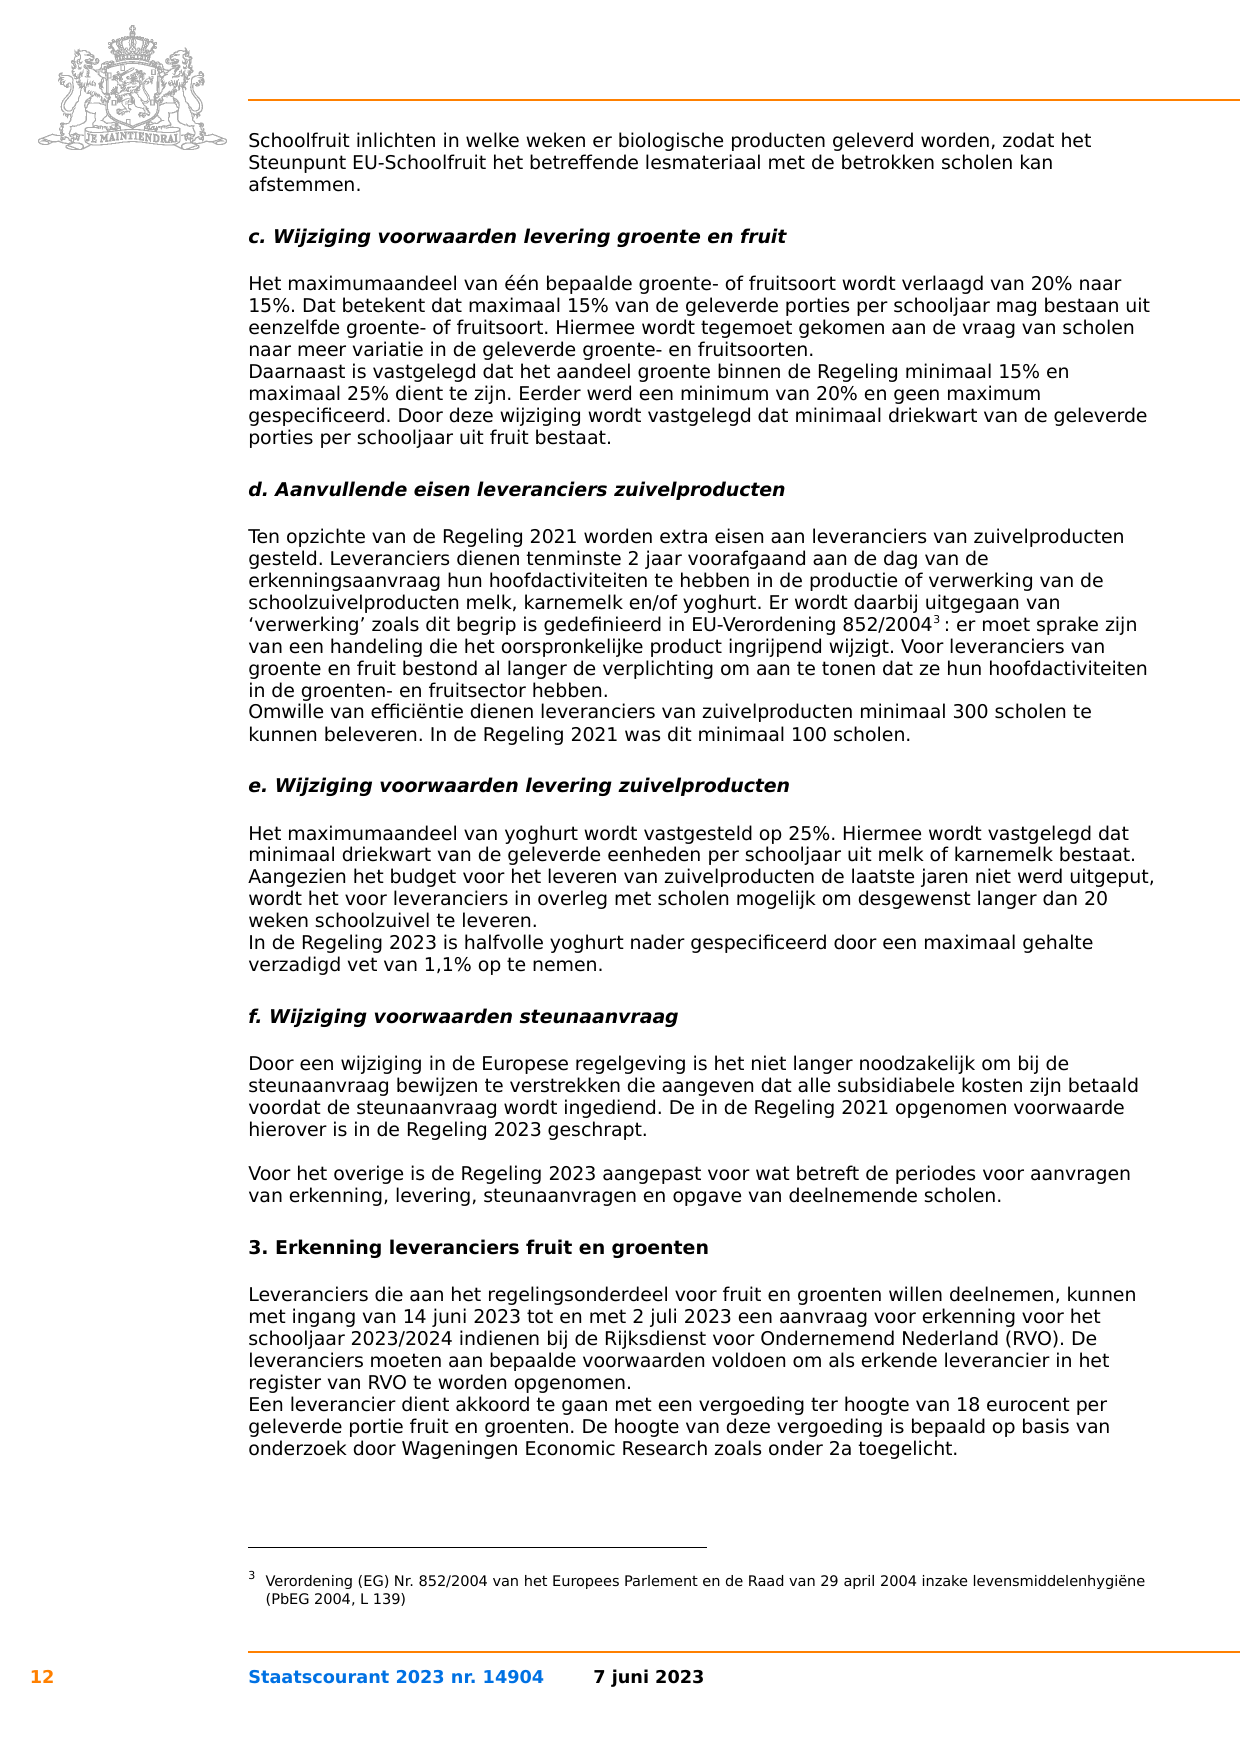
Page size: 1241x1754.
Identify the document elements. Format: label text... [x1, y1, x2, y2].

picture [38, 25, 227, 150]
text Leveranciers die aan het regelingsonderdeel voor fruit en groenten willen deelnemen, kunnen met ingang van 14 juni 2023 tot en met 2 juli 2023 een aanvraag voor erkenning voor het schooljaar 2023/2024 indienen bij de Rijksdienst voor Ondernemend Nederland (RVO). De leveranciers moeten aan bepaalde voorwaarden voldoen om als erkende leverancier in het register van RVO te worden opgenomen. [248, 1284, 1163, 1394]
subtitle f. Wijziging voorwaarden steunaanvraag [248, 1006, 1163, 1028]
subtitle d. Aanvullende eisen leveranciers zuivelproducten [248, 479, 1163, 501]
text Verordening (EG) Nr. 852/2004 van het Europees Parlement en de Raad van 29 april 2004 inzake levensmiddelenhygiëne (PbEG 2004, L 139) [248, 1569, 1163, 1608]
subtitle 3. Erkenning leveranciers fruit en groenten [248, 1237, 1163, 1259]
text In de Regeling 2023 is halfvolle yoghurt nader gespecificeerd door een maximaal gehalte verzadigd vet van 1,1% op te nemen. [248, 932, 1163, 976]
text Omwille van efficiëntie dienen leveranciers van zuivelproducten minimaal 300 scholen te kunnen beleveren. In de Regeling 2021 was dit minimaal 100 scholen. [248, 701, 1163, 745]
text Aangezien het budget voor het leveren van zuivelproducten de laatste jaren niet werd uitgeput, wordt het voor leveranciers in overleg met scholen mogelijk om desgewenst langer dan 20 weken schoolzuivel te leveren. [248, 866, 1163, 932]
text Het maximumaandeel van yoghurt wordt vastgesteld op 25%. Hiermee wordt vastgelegd dat minimaal driekwart van de geleverde eenheden per schooljaar uit melk of karnemelk bestaat. [248, 822, 1163, 866]
text Het maximumaandeel van één bepaalde groente- of fruitsoort wordt verlaagd van 20% naar 15%. Dat betekent dat maximaal 15% van de geleverde porties per schooljaar mag bestaan uit eenzelfde groente- of fruitsoort. Hiermee wordt tegemoet gekomen aan de vraag van scholen naar meer variatie in de geleverde groente- en fruitsoorten. [248, 273, 1163, 361]
text Daarnaast is vastgelegd dat het aandeel groente binnen de Regeling minimaal 15% en maximaal 25% dient te zijn. Eerder werd een minimum van 20% en geen maximum gespecificeerd. Door deze wijziging wordt vastgelegd dat minimaal driekwart van de geleverde porties per schooljaar uit fruit bestaat. [248, 361, 1163, 449]
text Voor het overige is de Regeling 2023 aangepast voor wat betreft de periodes voor aanvragen van erkenning, levering, steunaanvragen en opgave van deelnemende scholen. [248, 1163, 1163, 1207]
text Ten opzichte van de Regeling 2021 worden extra eisen aan leveranciers van zuivelproducten gesteld. Leveranciers dienen tenminste 2 jaar voorafgaand aan de dag van de erkenningsaanvraag hun hoofdactiviteiten te hebben in de productie of verwerking van de schoolzuivelproducten melk, karnemelk en/of yoghurt. Er wordt daarbij uitgegaan van ‘verwerking’ zoals dit begrip is gedefinieerd in EU-Verordening 852/2004: er moet sprake zijn van een handeling die het oorspronkelijke product ingrijpend wijzigt. Voor leveranciers van groente en fruit bestond al langer de verplichting om aan te tonen dat ze hun hoofdactiviteiten in de groenten- en fruitsector hebben. [248, 526, 1163, 701]
subtitle c. Wijziging voorwaarden levering groente en fruit [248, 226, 1163, 248]
text Een leverancier dient akkoord te gaan met een vergoeding ter hoogte van 18 eurocent per geleverde portie fruit en groenten. De hoogte van deze vergoeding is bepaald op basis van onderzoek door Wageningen Economic Research zoals onder 2a toegelicht. [248, 1394, 1163, 1460]
text Door een wijziging in de Europese regelgeving is het niet langer noodzakelijk om bij de steunaanvraag bewijzen te verstrekken die aangeven dat alle subsidiabele kosten zijn betaald voordat de steunaanvraag wordt ingediend. De in de Regeling 2021 opgenomen voorwaarde hierover is in de Regeling 2023 geschrapt. [248, 1053, 1163, 1141]
text Schoolfruit inlichten in welke weken er biologische producten geleverd worden, zodat het Steunpunt EU-Schoolfruit het betreffende lesmateriaal met de betrokken scholen kan afstemmen. [248, 130, 1163, 196]
subtitle e. Wijziging voorwaarden levering zuivelproducten [248, 775, 1163, 797]
